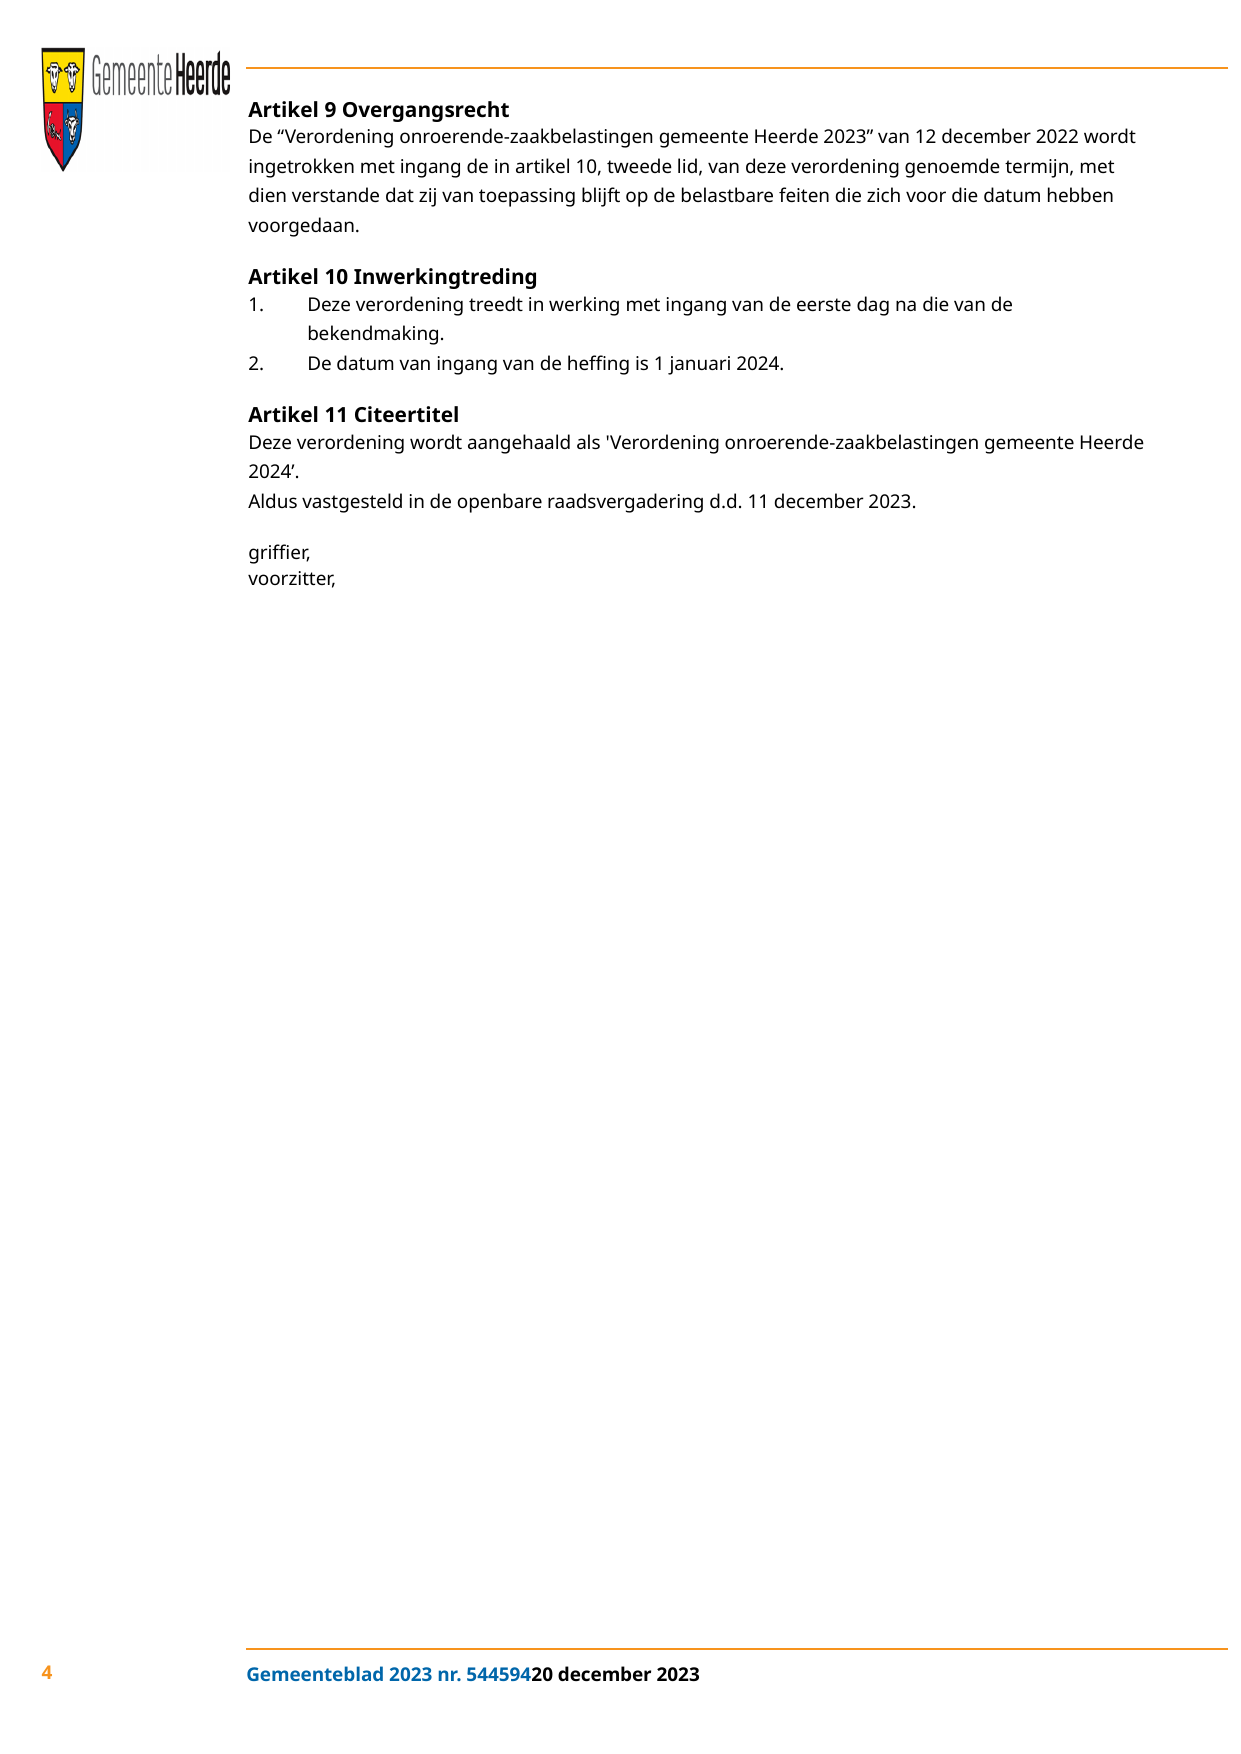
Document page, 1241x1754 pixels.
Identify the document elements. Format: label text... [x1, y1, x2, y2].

picture [41, 47, 231, 172]
text voorzitter, [248, 565, 1152, 591]
text Deze verordening wordt aangehaald als 'Verordening onroerende-zaakbelastingen gemeente Heerde 2024’. [248, 429, 1152, 484]
text De “Verordening onroerende-zaakbelastingen gemeente Heerde 2023” van 12 december 2022 wordt ingetrokken met ingang de in artikel 10, tweede lid, van deze verordening genoemde termijn, met dien verstande dat zij van toepassing blijft op de belastbare feiten die zich voor die datum hebben voorgedaan. [248, 123, 1152, 238]
list Deze verordening treedt in werking met ingang van de eerste dag na die van de bekendmaking. [248, 291, 1152, 346]
text Artikel 10 Inwerkingtreding [248, 262, 1152, 291]
text griffier, [248, 539, 1152, 565]
text Artikel 11 Citeertitel [248, 400, 1152, 429]
list De datum van ingang van de heffing is 1 januari 2024. [248, 350, 1152, 376]
text Aldus vastgesteld in de openbare raadsvergadering d.d. 11 december 2023. [248, 488, 1152, 514]
text Artikel 9 Overgangsrecht [248, 95, 1152, 123]
